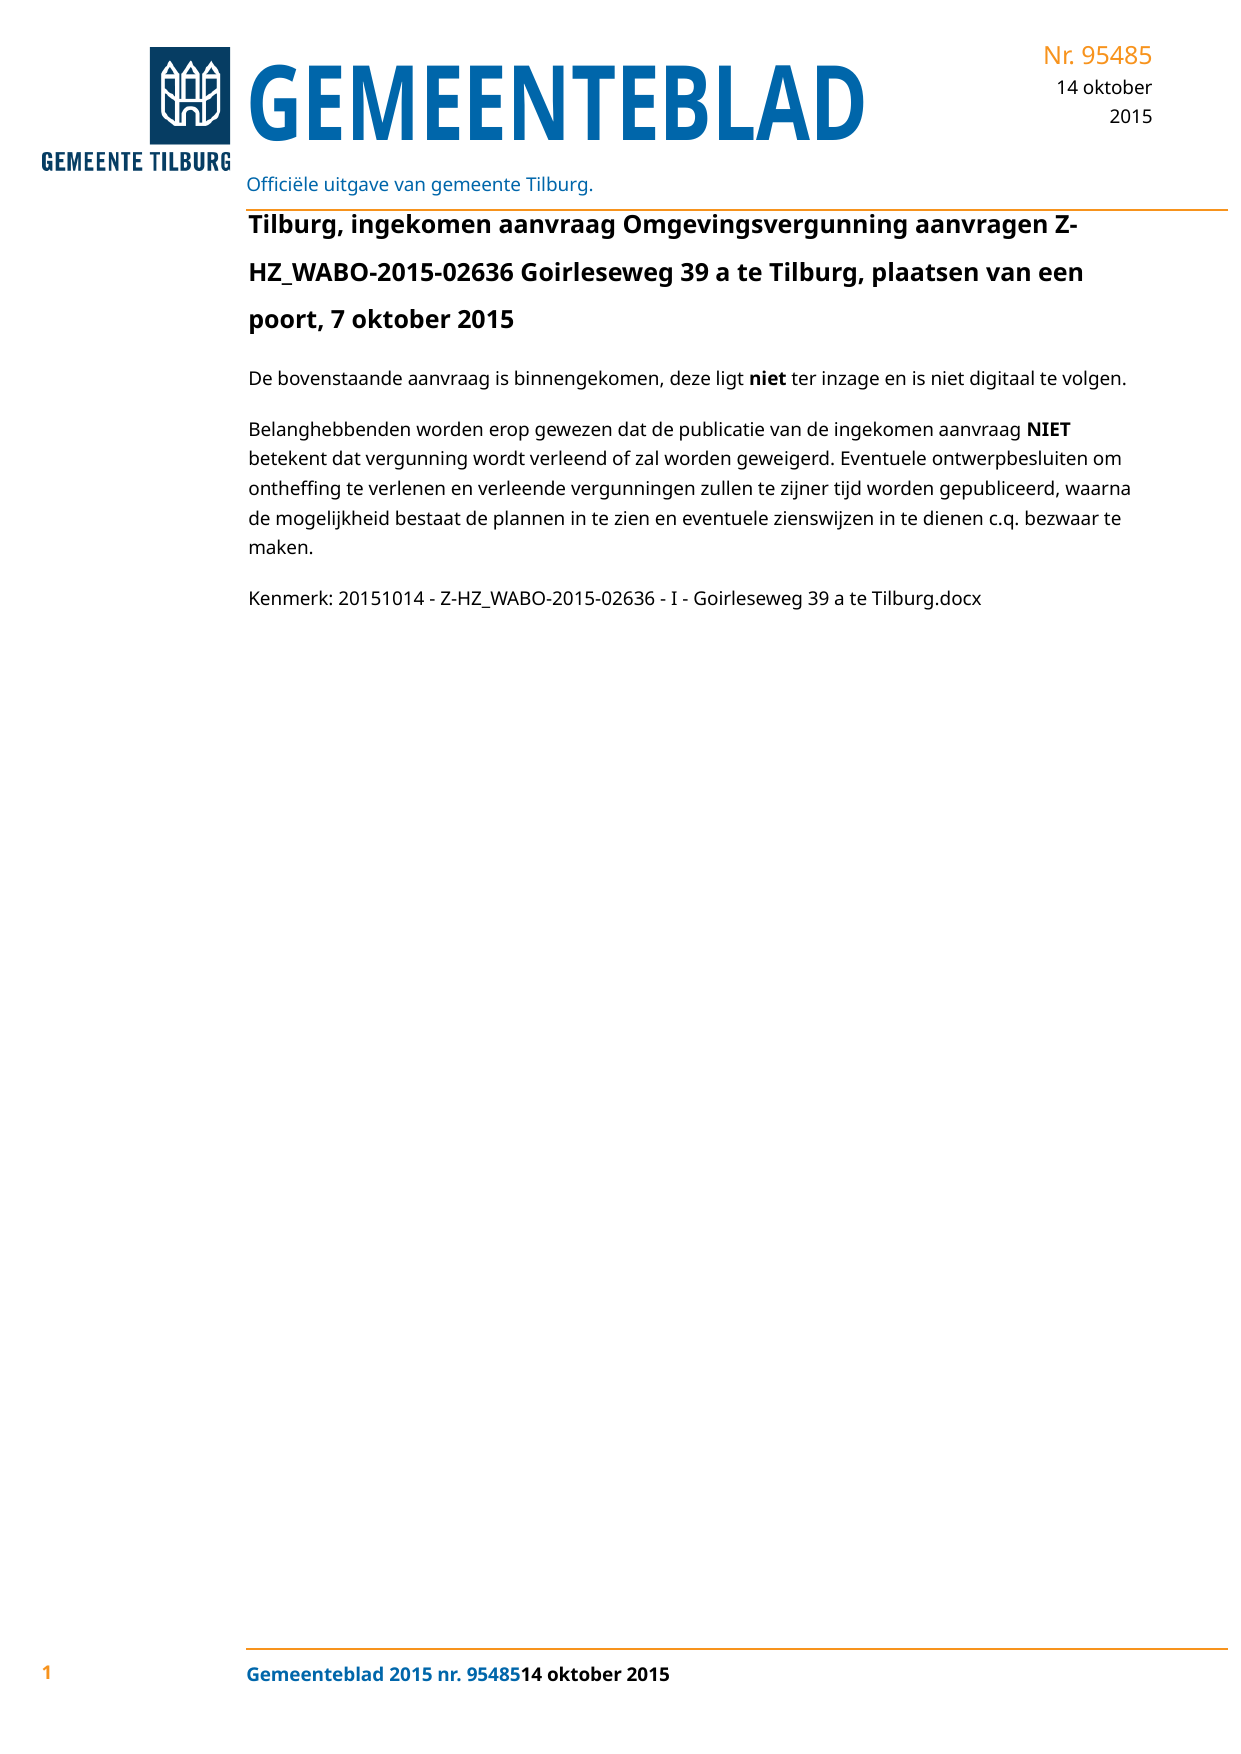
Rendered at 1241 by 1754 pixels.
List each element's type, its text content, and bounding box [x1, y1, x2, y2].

text Belanghebbenden worden erop gewezen dat de publicatie van de ingekomen aanvraag NIET betekent dat vergunning wordt verleend of zal worden geweigerd. Eventuele ontwerpbesluiten om ontheffing te verlenen en verleende vergunningen zullen te zijner tijd worden gepubliceerd, waarna de mogelijkheid bestaat de plannen in te zien en eventuele zienswijzen in te dienen c.q. bezwaar te maken. [248, 416, 1152, 560]
text Kenmerk: 20151014 - Z-HZ_WABO-2015-02636 - I - Goirleseweg 39 a te Tilburg.docx [248, 585, 1152, 610]
picture [41, 47, 231, 172]
text Tilburg, ingekomen aanvraag Omgevingsvergunning aanvragen Z-HZ_WABO-2015-02636 Goirleseweg 39 a te Tilburg, plaatsen van een poort, 7 oktober 2015 [248, 211, 1152, 336]
text De bovenstaande aanvraag is binnengekomen, deze ligt niet ter inzage en is niet digitaal te volgen. [248, 366, 1152, 391]
